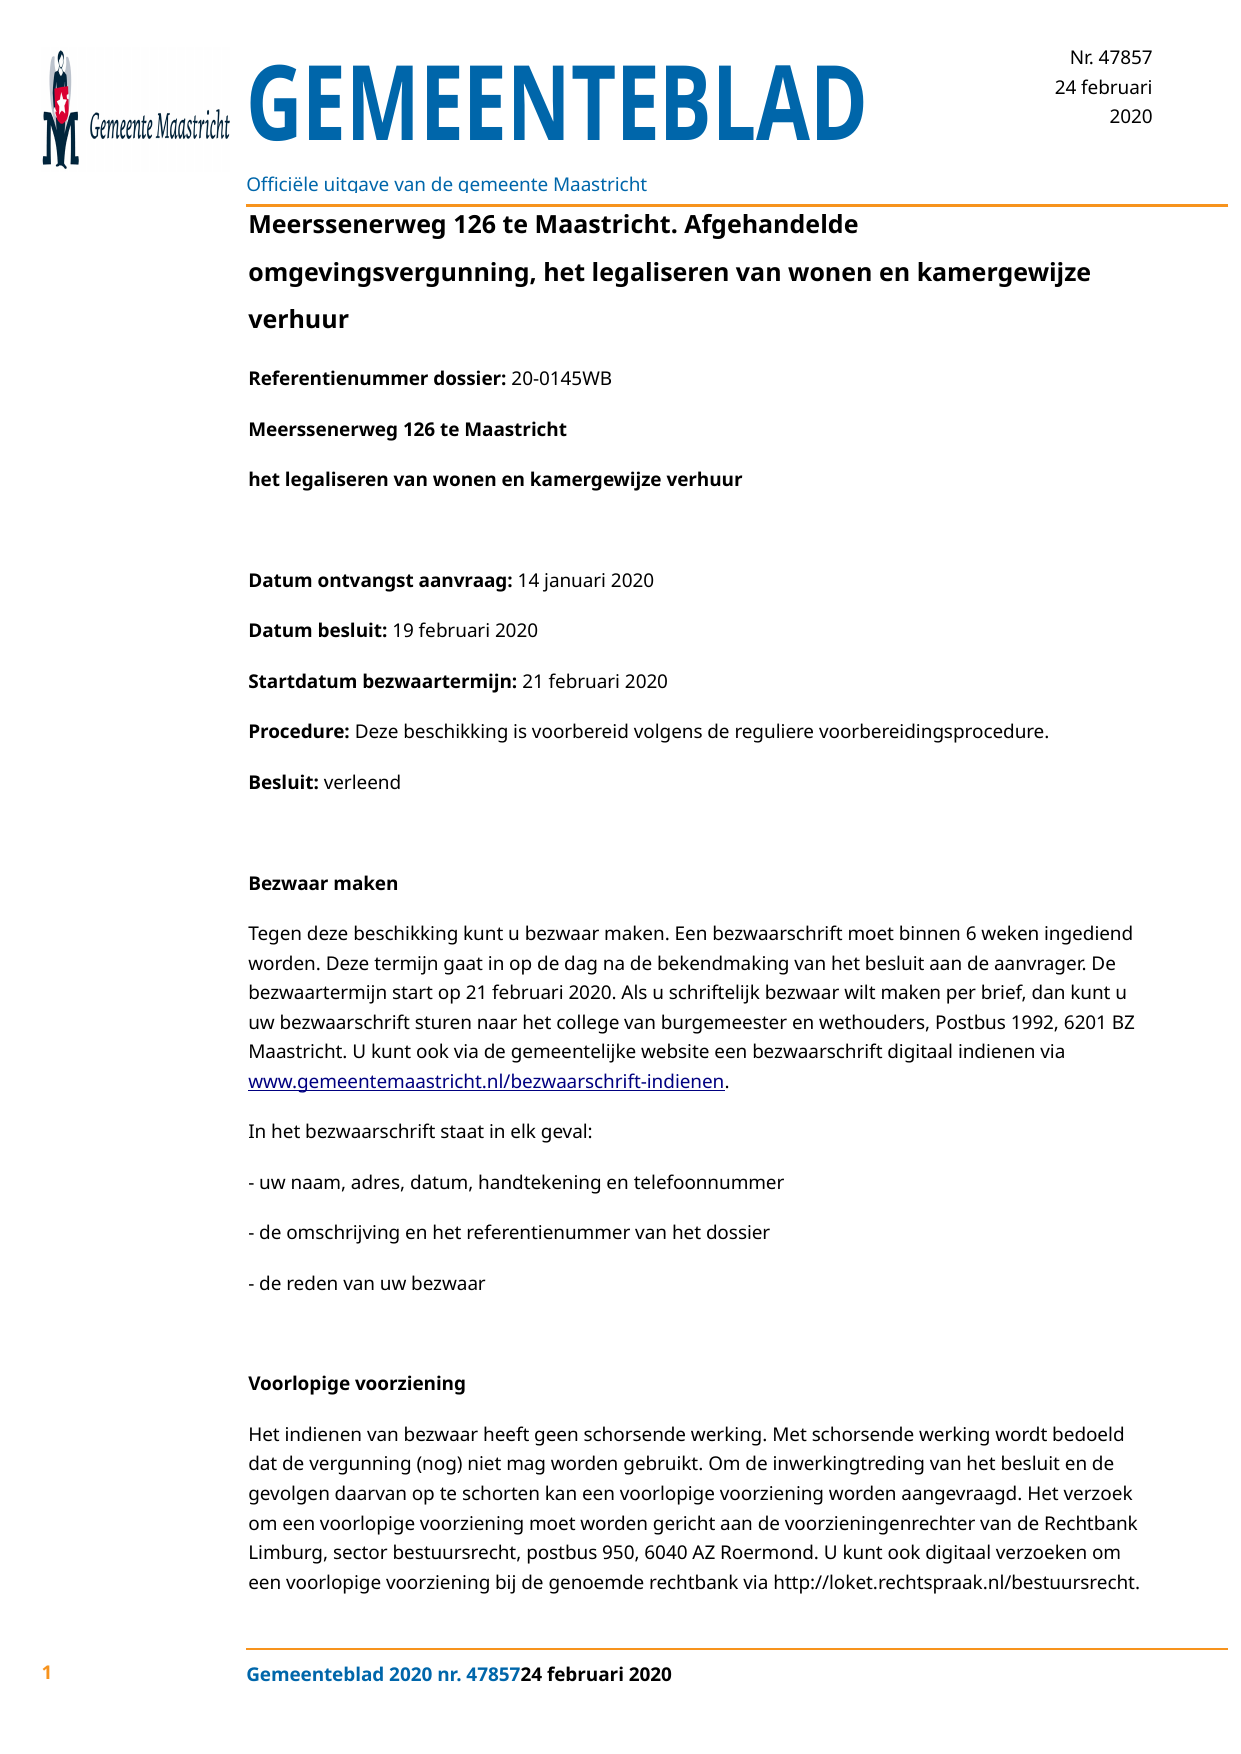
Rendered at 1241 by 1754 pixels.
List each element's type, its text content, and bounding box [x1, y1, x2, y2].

text Tegen deze beschikking kunt u bezwaar maken. Een bezwaarschrift moet binnen 6 weken ingediend worden. Deze termijn gaat in op de dag na de bekendmaking van het besluit aan de aanvrager. De bezwaartermijn start op 21 februari 2020. Als u schriftelijk bezwaar wilt maken per brief, dan kunt u uw bezwaarschrift sturen naar het college van burgemeester en wethouders, Postbus 1992, 6201 BZ Maastricht. U kunt ook via de gemeentelijke website een bezwaarschrift digitaal indienen via www.gemeentemaastricht.nl/bezwaarschrift-indienen. [248, 920, 1152, 1094]
text het legaliseren van wonen en kamergewijze verhuur [248, 466, 1152, 492]
text Datum ontvangst aanvraag: 14 januari 2020 [248, 567, 1152, 593]
text - uw naam, adres, datum, handtekening en telefoonnummer [248, 1169, 1152, 1194]
text In het bezwaarschrift staat in elk geval: [248, 1118, 1152, 1144]
picture [41, 47, 231, 172]
text Meerssenerweg 126 te Maastricht [248, 416, 1152, 442]
text Startdatum bezwaartermijn: 21 februari 2020 [248, 668, 1152, 694]
text - de reden van uw bezwaar [248, 1270, 1152, 1295]
text Meerssenerweg 126 te Maastricht. Afgehandelde omgevingsvergunning, het legaliseren van wonen en kamergewijze verhuur [248, 207, 1152, 336]
text Besluit: verleend [248, 769, 1152, 794]
text Voorlopige voorziening [248, 1371, 1152, 1396]
text Procedure: Deze beschikking is voorbereid volgens de reguliere voorbereidingsprocedure. [248, 718, 1152, 744]
text Datum besluit: 19 februari 2020 [248, 618, 1152, 643]
text Referentienummer dossier: 20-0145WB [248, 366, 1152, 391]
text Het indienen van bezwaar heeft geen schorsende werking. Met schorsende werking wordt bedoeld dat de vergunning (nog) niet mag worden gebruikt. Om de inwerkingtreding van het besluit en de gevolgen daarvan op te schorten kan een voorlopige voorziening worden aangevraagd. Het verzoek om een voorlopige voorziening moet worden gericht aan de voorzieningenrechter van de Rechtbank Limburg, sector bestuursrecht, postbus 950, 6040 AZ Roermond. U kunt ook digitaal verzoeken om een voorlopige voorziening bij de genoemde rechtbank via http://loket.rechtspraak.nl/bestuursrecht. [248, 1421, 1152, 1594]
text - de omschrijving en het referentienummer van het dossier [248, 1219, 1152, 1245]
text Bezwaar maken [248, 870, 1152, 895]
